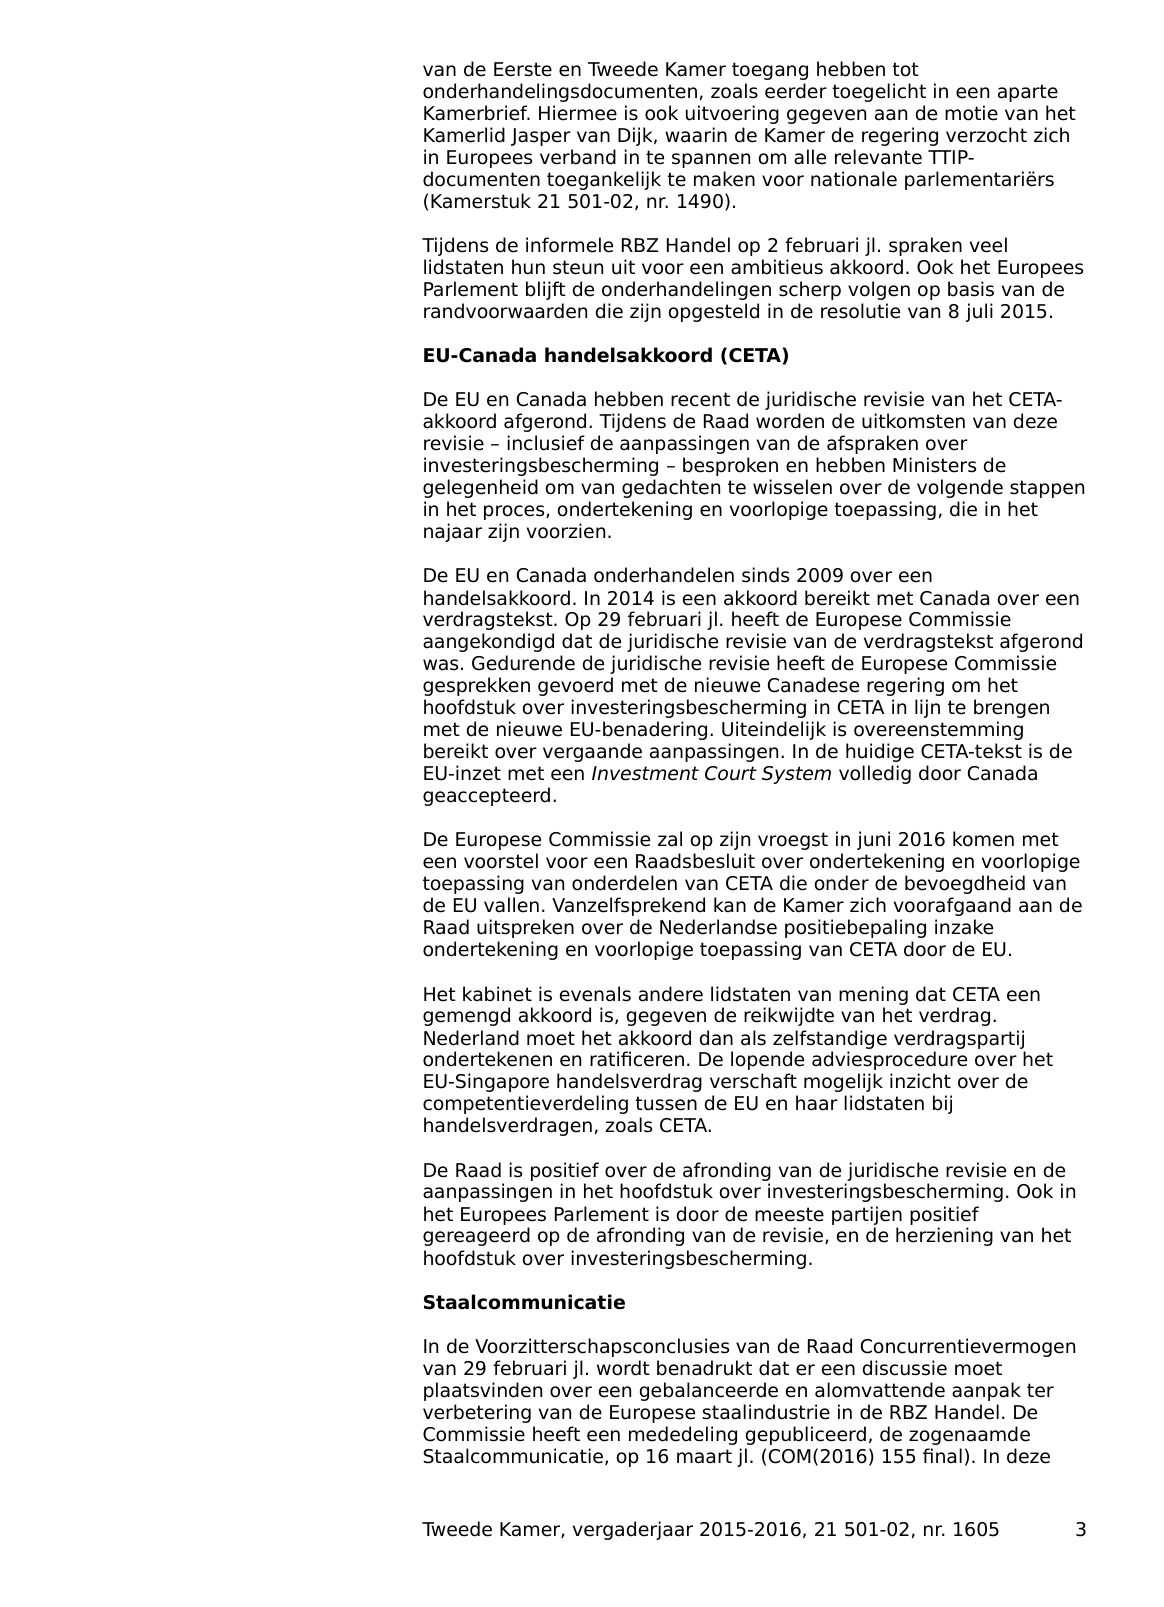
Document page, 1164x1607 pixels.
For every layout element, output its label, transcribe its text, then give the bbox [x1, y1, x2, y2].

text De EU en Canada hebben recent de juridische revisie van het CETA-akkoord afgerond. Tijdens de Raad worden de uitkomsten van deze revisie – inclusief de aanpassingen van de afspraken over investeringsbescherming – besproken en hebben Ministers de gelegenheid om van gedachten te wisselen over de volgende stappen in het proces, ondertekening en voorlopige toepassing, die in het najaar zijn voorzien. [422, 389, 1087, 543]
text De Raad is positief over de afronding van de juridische revisie en de aanpassingen in het hoofdstuk over investeringsbescherming. Ook in het Europees Parlement is door de meeste partijen positief gereageerd op de afronding van de revisie, en de herziening van het hoofdstuk over investeringsbescherming. [422, 1159, 1087, 1269]
text Tijdens de informele RBZ Handel op 2 februari jl. spraken veel lidstaten hun steun uit voor een ambitieus akkoord. Ook het Europees Parlement blijft de onderhandelingen scherp volgen op basis van de randvoorwaarden die zijn opgesteld in de resolutie van 8 juli 2015. [422, 235, 1087, 323]
text De Europese Commissie zal op zijn vroegst in juni 2016 komen met een voorstel voor een Raadsbesluit over ondertekening en voorlopige toepassing van onderdelen van CETA die onder de bevoegdheid van de EU vallen. Vanzelfsprekend kan de Kamer zich voorafgaand aan de Raad uitspreken over de Nederlandse positiebepaling inzake ondertekening en voorlopige toepassing van CETA door de EU. [422, 829, 1087, 961]
text van de Eerste en Tweede Kamer toegang hebben tot onderhandelingsdocumenten, zoals eerder toegelicht in een aparte Kamerbrief. Hiermee is ook uitvoering gegeven aan de motie van het Kamerlid Jasper van Dijk, waarin de Kamer de regering verzocht zich in Europees verband in te spannen om alle relevante TTIP-documenten toegankelijk te maken voor nationale parlementariërs (Kamerstuk 21 501-02, nr. 1490). [422, 59, 1087, 213]
text Het kabinet is evenals andere lidstaten van mening dat CETA een gemengd akkoord is, gegeven de reikwijdte van het verdrag. Nederland moet het akkoord dan als zelfstandige verdragspartij ondertekenen en ratificeren. De lopende adviesprocedure over het EU-Singapore handelsverdrag verschaft mogelijk inzicht over de competentieverdeling tussen de EU en haar lidstaten bij handelsverdragen, zoals CETA. [422, 983, 1087, 1137]
subtitle Staalcommunicatie [422, 1292, 1087, 1313]
text De EU en Canada onderhandelen sinds 2009 over een handelsakkoord. In 2014 is een akkoord bereikt met Canada over een verdragstekst. Op 29 februari jl. heeft de Europese Commissie aangekondigd dat de juridische revisie van de verdragstekst afgerond was. Gedurende de juridische revisie heeft de Europese Commissie gesprekken gevoerd met de nieuwe Canadese regering om het hoofdstuk over investeringsbescherming in CETA in lijn te brengen met de nieuwe EU-benadering. Uiteindelijk is overeenstemming bereikt over vergaande aanpassingen. In de huidige CETA-tekst is de EU-inzet met een Investment Court System volledig door Canada geaccepteerd. [422, 565, 1087, 807]
subtitle EU-Canada handelsakkoord (CETA) [422, 345, 1087, 367]
text In de Voorzitterschapsconclusies van de Raad Concurrentievermogen van 29 februari jl. wordt benadrukt dat er een discussie moet plaatsvinden over een gebalanceerde en alomvattende aanpak ter verbetering van de Europese staalindustrie in de RBZ Handel. De Commissie heeft een mededeling gepubliceerd, de zogenaamde Staalcommunicatie, op 16 maart jl. (COM(2016) 155 final). In deze [422, 1336, 1087, 1468]
